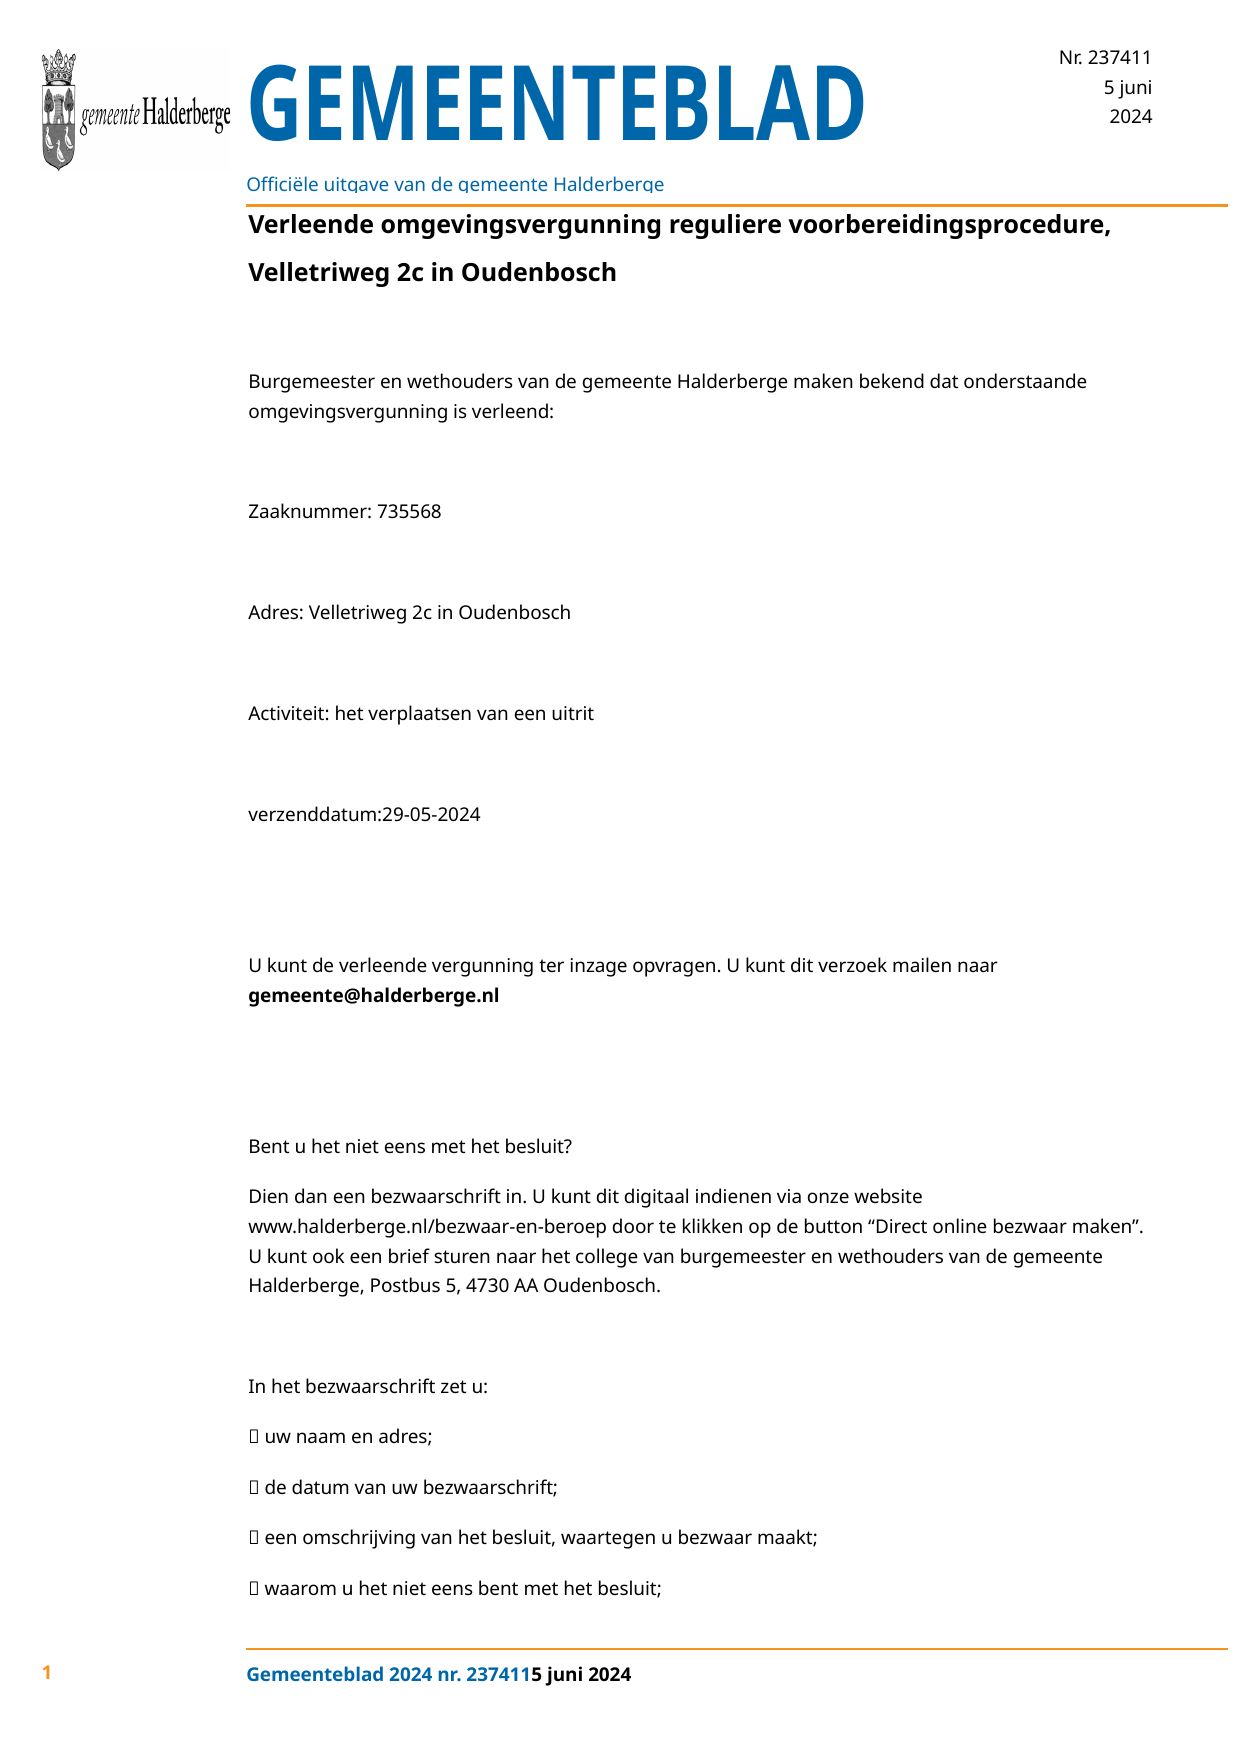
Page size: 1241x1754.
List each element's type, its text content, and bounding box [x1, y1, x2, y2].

text  de datum van uw bezwaarschrift; [248, 1474, 1152, 1500]
text Zaaknummer: 735568 [248, 499, 1152, 524]
text Bent u het niet eens met het besluit? [248, 1133, 1152, 1159]
text  uw naam en adres; [248, 1424, 1152, 1449]
text  een omschrijving van het besluit, waartegen u bezwaar maakt; [248, 1524, 1152, 1550]
text  waarom u het niet eens bent met het besluit; [248, 1575, 1152, 1601]
text Verleende omgevingsvergunning reguliere voorbereidingsprocedure, Velletriweg 2c in Oudenbosch [248, 207, 1152, 288]
text Activiteit: het verplaatsen van een uitrit [248, 700, 1152, 726]
picture [41, 47, 231, 172]
text Adres: Velletriweg 2c in Oudenbosch [248, 599, 1152, 625]
text verzenddatum:29-05-2024 [248, 801, 1152, 827]
text Burgemeester en wethouders van de gemeente Halderberge maken bekend dat onderstaande omgevingsvergunning is verleend: [248, 368, 1152, 424]
text Dien dan een bezwaarschrift in. U kunt dit digitaal indienen via onze website www.halderberge.nl/bezwaar-en-beroep door te klikken op de button “Direct online bezwaar maken”. U kunt ook een brief sturen naar het college van burgemeester en wethouders van de gemeente Halderberge, Postbus 5, 4730 AA Oudenbosch. [248, 1184, 1152, 1298]
text U kunt de verleende vergunning ter inzage opvragen. U kunt dit verzoek mailen naar gemeente@halderberge.nl [248, 952, 1152, 1008]
text In het bezwaarschrift zet u: [248, 1373, 1152, 1399]
